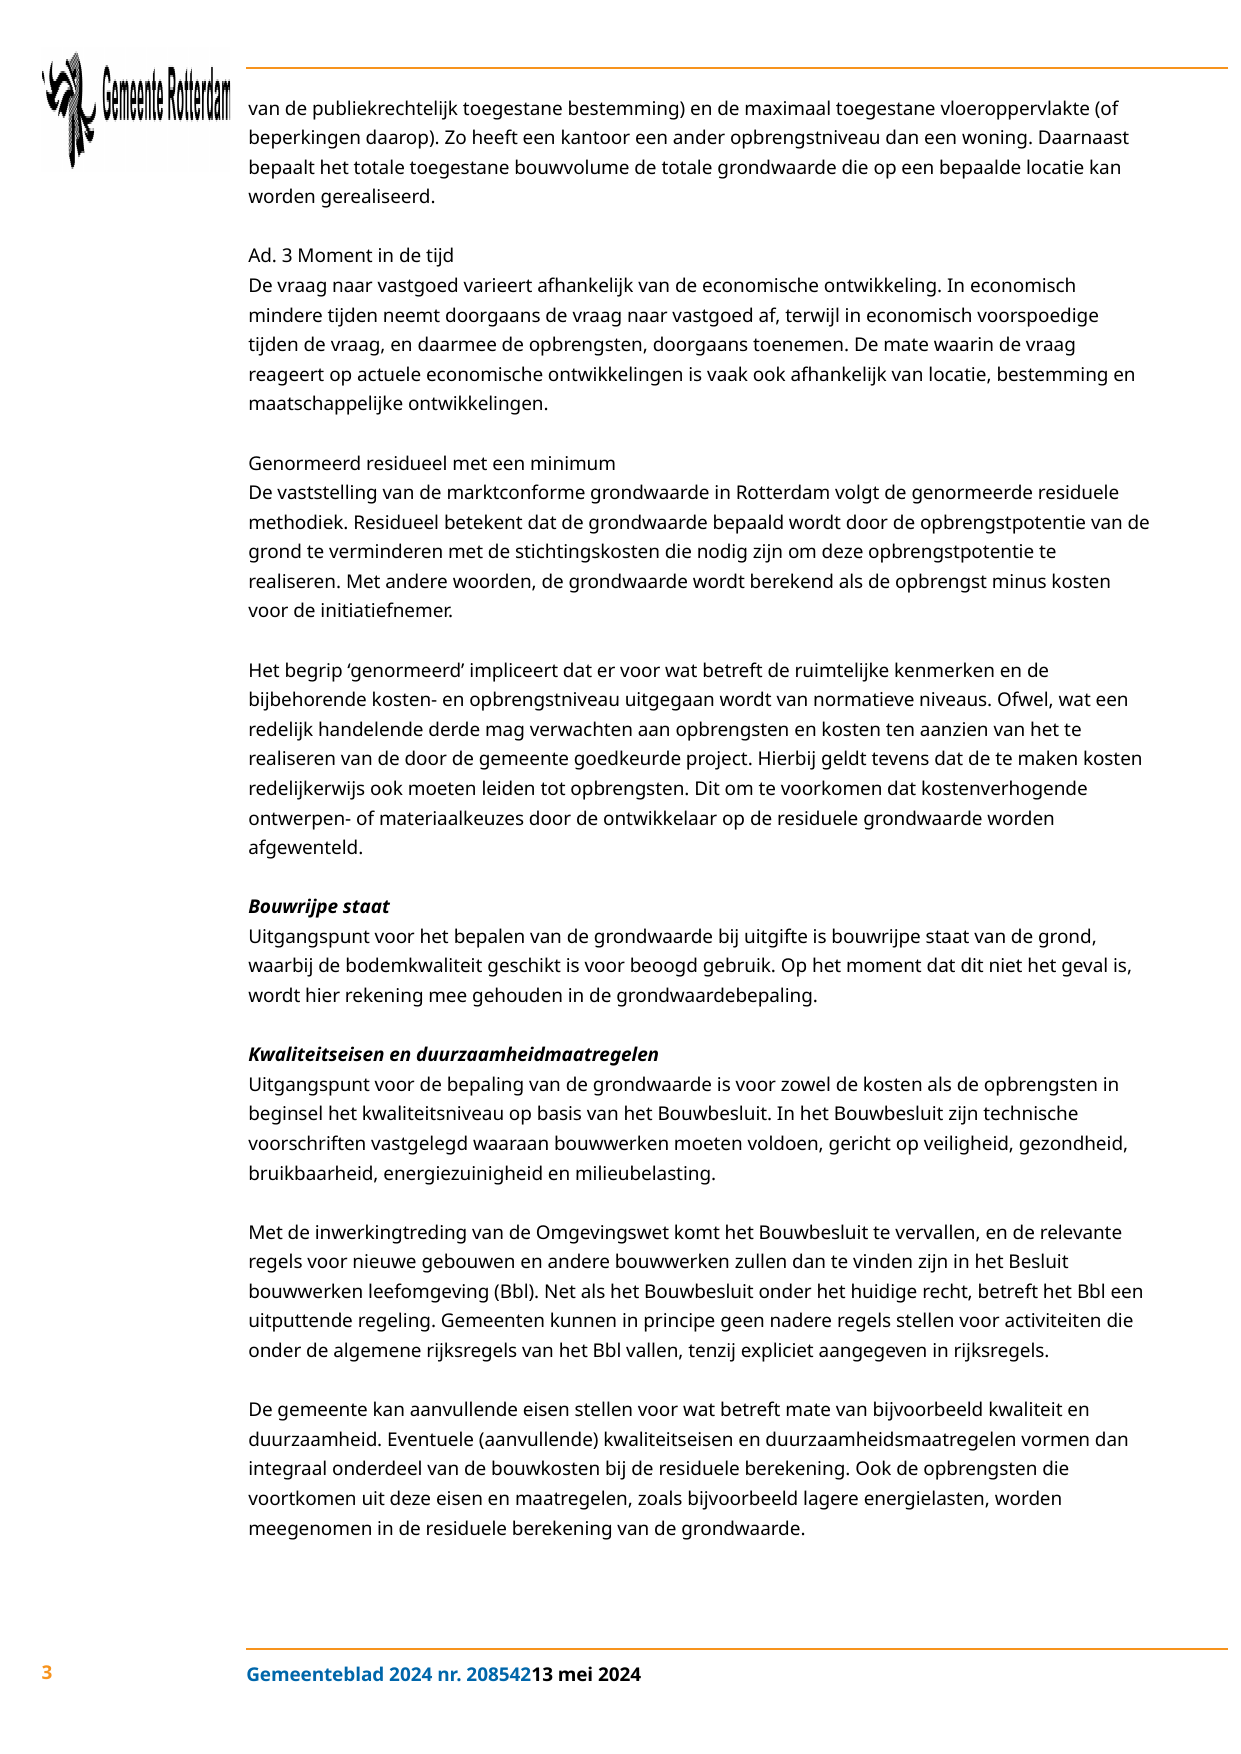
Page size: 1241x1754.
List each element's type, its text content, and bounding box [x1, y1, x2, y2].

text Het begrip ‘genormeerd’ impliceert dat er voor wat betreft de ruimtelijke kenmerken en de bijbehorende kosten- en opbrengstniveau uitgegaan wordt van normatieve niveaus. Ofwel, wat een redelijk handelende derde mag verwachten aan opbrengsten en kosten ten aanzien van het te realiseren van de door de gemeente goedkeurde project. Hierbij geldt tevens dat de te maken kosten redelijkerwijs ook moeten leiden tot opbrengsten. Dit om te voorkomen dat kostenverhogende ontwerpen- of materiaalkeuzes door de ontwikkelaar op de residuele grondwaarde worden afgewenteld. [248, 657, 1152, 860]
text Met de inwerkingtreding van de Omgevingswet komt het Bouwbesluit te vervallen, en de relevante regels voor nieuwe gebouwen en andere bouwwerken zullen dan te vinden zijn in het Besluit bouwwerken leefomgeving (Bbl). Net als het Bouwbesluit onder het huidige recht, betreft het Bbl een uitputtende regeling. Gemeenten kunnen in principe geen nadere regels stellen voor activiteiten die onder de algemene rijksregels van het Bbl vallen, tenzij expliciet aangegeven in rijksregels. [248, 1219, 1152, 1363]
text van de publiekrechtelijk toegestane bestemming) en de maximaal toegestane vloeroppervlakte (of beperkingen daarop). Zo heeft een kantoor een ander opbrengstniveau dan een woning. Daarnaast bepaalt het totale toegestane bouwvolume de totale grondwaarde die op een bepaalde locatie kan worden gerealiseerd. [248, 95, 1152, 209]
text Kwaliteitseisen en duurzaamheidmaatregelen [248, 1041, 1152, 1067]
picture [41, 47, 231, 172]
text De vaststelling van de marktconforme grondwaarde in Rotterdam volgt de genormeerde residuele methodiek. Residueel betekent dat de grondwaarde bepaald wordt door de opbrengstpotentie van de grond te verminderen met de stichtingskosten die nodig zijn om deze opbrengstpotentie te realiseren. Met andere woorden, de grondwaarde wordt berekend als de opbrengst minus kosten voor de initiatiefnemer. [248, 479, 1152, 623]
text De gemeente kan aanvullende eisen stellen voor wat betreft mate van bijvoorbeeld kwaliteit en duurzaamheid. Eventuele (aanvullende) kwaliteitseisen en duurzaamheidsmaatregelen vormen dan integraal onderdeel van de bouwkosten bij de residuele berekening. Ook de opbrengsten die voortkomen uit deze eisen en maatregelen, zoals bijvoorbeeld lagere energielasten, worden meegenomen in de residuele berekening van de grondwaarde. [248, 1396, 1152, 1541]
text Uitgangspunt voor de bepaling van de grondwaarde is voor zowel de kosten als de opbrengsten in beginsel het kwaliteitsniveau op basis van het Bouwbesluit. In het Bouwbesluit zijn technische voorschriften vastgelegd waaraan bouwwerken moeten voldoen, gericht op veiligheid, gezondheid, bruikbaarheid, energiezuinigheid en milieubelasting. [248, 1071, 1152, 1186]
text Uitgangspunt voor het bepalen van de grondwaarde bij uitgifte is bouwrijpe staat van de grond, waarbij de bodemkwaliteit geschikt is voor beoogd gebruik. Op het moment dat dit niet het geval is, wordt hier rekening mee gehouden in de grondwaardebepaling. [248, 923, 1152, 1008]
text Genormeerd residueel met een minimum [248, 450, 1152, 476]
text Ad. 3 Moment in de tijd [248, 243, 1152, 268]
text De vraag naar vastgoed varieert afhankelijk van de economische ontwikkeling. In economisch mindere tijden neemt doorgaans de vraag naar vastgoed af, terwijl in economisch voorspoedige tijden de vraag, en daarmee de opbrengsten, doorgaans toenemen. De mate waarin de vraag reageert op actuele economische ontwikkelingen is vaak ook afhankelijk van locatie, bestemming en maatschappelijke ontwikkelingen. [248, 272, 1152, 416]
text Bouwrijpe staat [248, 893, 1152, 919]
